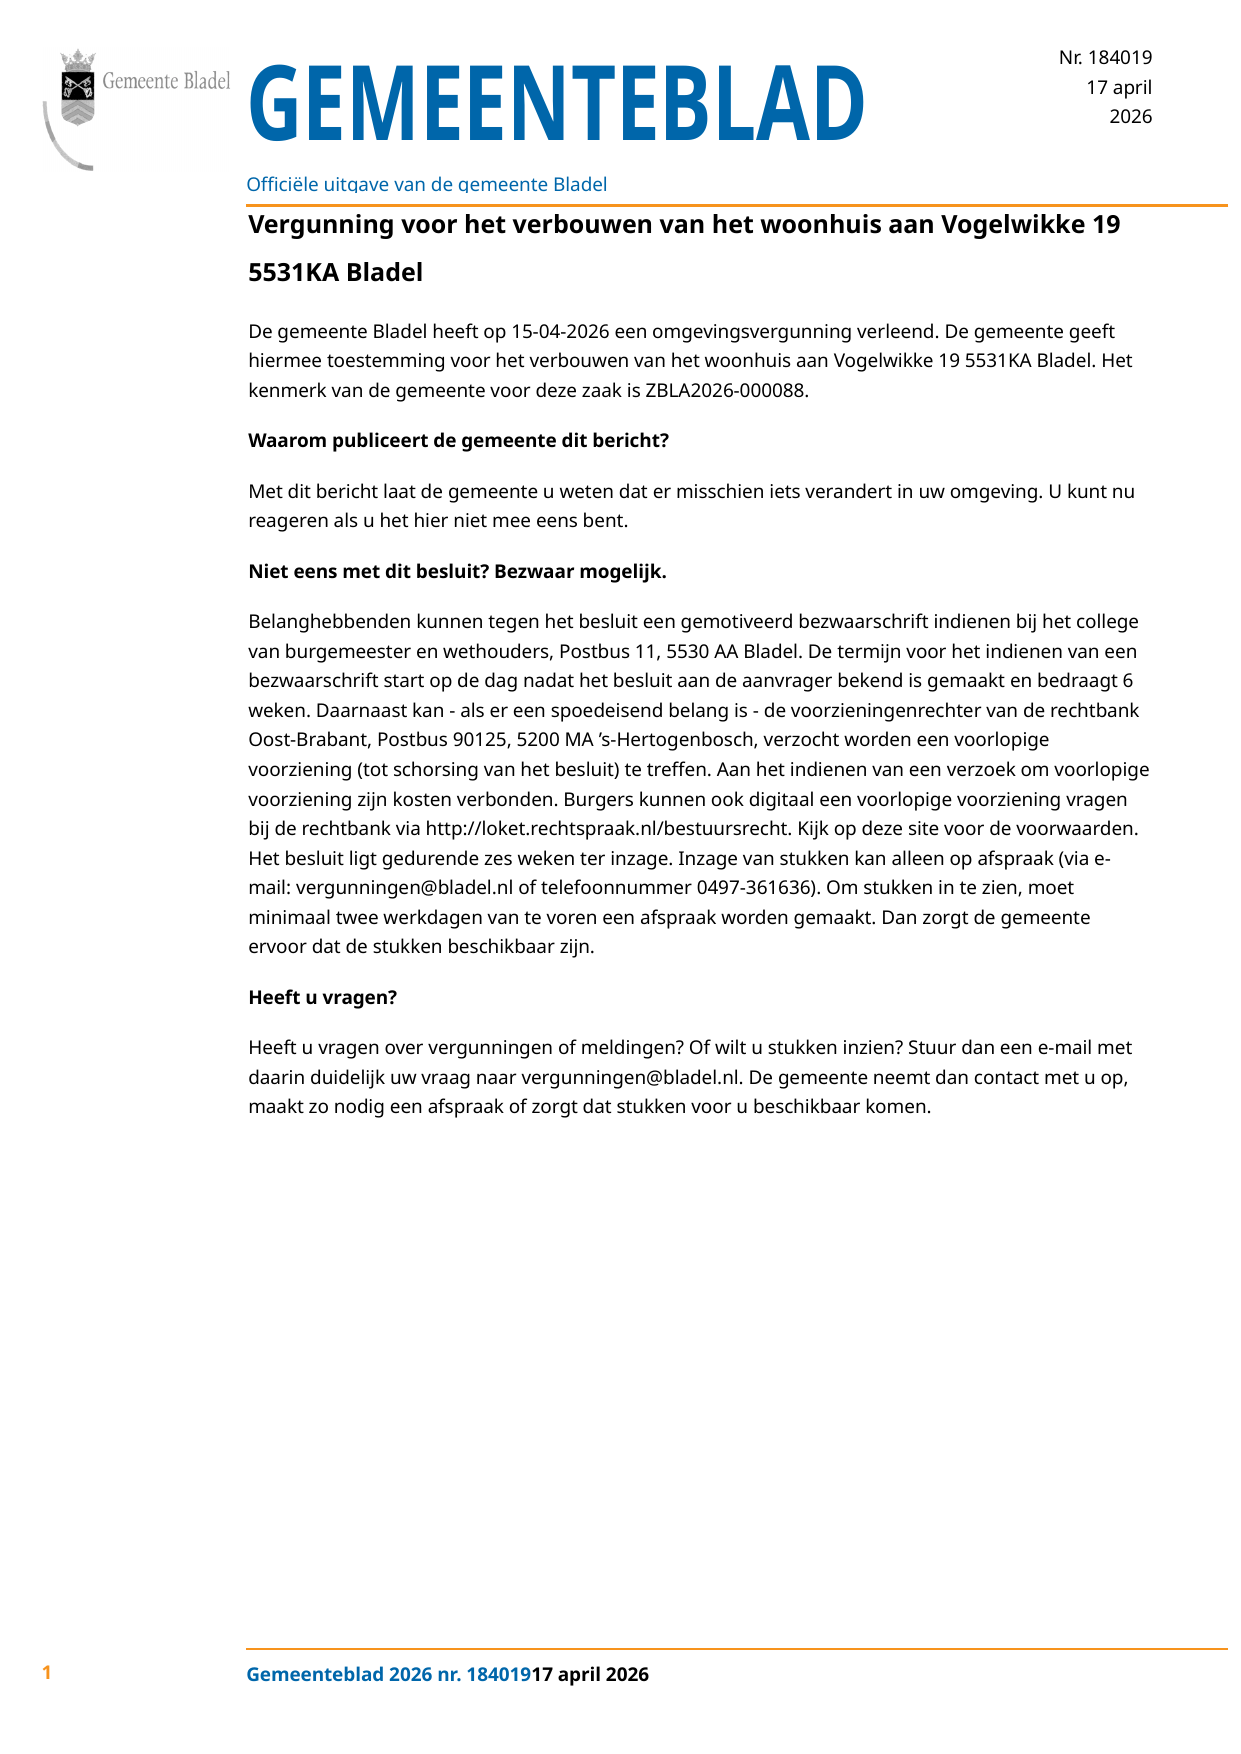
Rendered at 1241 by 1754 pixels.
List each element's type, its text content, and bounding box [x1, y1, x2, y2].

text Belanghebbenden kunnen tegen het besluit een gemotiveerd bezwaarschrift indienen bij het college van burgemeester en wethouders, Postbus 11, 5530 AA Bladel. De termijn voor het indienen van een bezwaarschrift start op de dag nadat het besluit aan de aanvrager bekend is gemaakt en bedraagt 6 weken. Daarnaast kan - als er een spoedeisend belang is - de voorzieningenrechter van de rechtbank Oost-Brabant, Postbus 90125, 5200 MA ’s-Hertogenbosch, verzocht worden een voorlopige voorziening (tot schorsing van het besluit) te treffen. Aan het indienen van een verzoek om voorlopige voorziening zijn kosten verbonden. Burgers kunnen ook digitaal een voorlopige voorziening vragen bij de rechtbank via http://loket.rechtspraak.nl/bestuursrecht. Kijk op deze site voor de voorwaarden. Het besluit ligt gedurende zes weken ter inzage. Inzage van stukken kan alleen op afspraak (via e-mail: vergunningen@bladel.nl of telefoonnummer 0497-361636). Om stukken in te zien, moet minimaal twee werkdagen van te voren een afspraak worden gemaakt. Dan zorgt de gemeente ervoor dat de stukken beschikbaar zijn. [248, 608, 1152, 959]
text Vergunning voor het verbouwen van het woonhuis aan Vogelwikke 19 5531KA Bladel [248, 207, 1152, 288]
text De gemeente Bladel heeft op 15-04-2026 een omgevingsvergunning verleend. De gemeente geeft hiermee toestemming voor het verbouwen van het woonhuis aan Vogelwikke 19 5531KA Bladel. Het kenmerk van de gemeente voor deze zaak is ZBLA2026-000088. [248, 318, 1152, 403]
text Heeft u vragen over vergunningen of meldingen? Of wilt u stukken inzien? Stuur dan een e-mail met daarin duidelijk uw vraag naar vergunningen@bladel.nl. De gemeente neemt dan contact met u op, maakt zo nodig een afspraak of zorgt dat stukken voor u beschikbaar komen. [248, 1034, 1152, 1119]
picture [41, 47, 231, 172]
text Niet eens met dit besluit? Bezwaar mogelijk. [248, 558, 1152, 584]
text Heeft u vragen? [248, 984, 1152, 1010]
text Waarom publiceert de gemeente dit bericht? [248, 427, 1152, 453]
text Met dit bericht laat de gemeente u weten dat er misschien iets verandert in uw omgeving. U kunt nu reageren als u het hier niet mee eens bent. [248, 478, 1152, 533]
